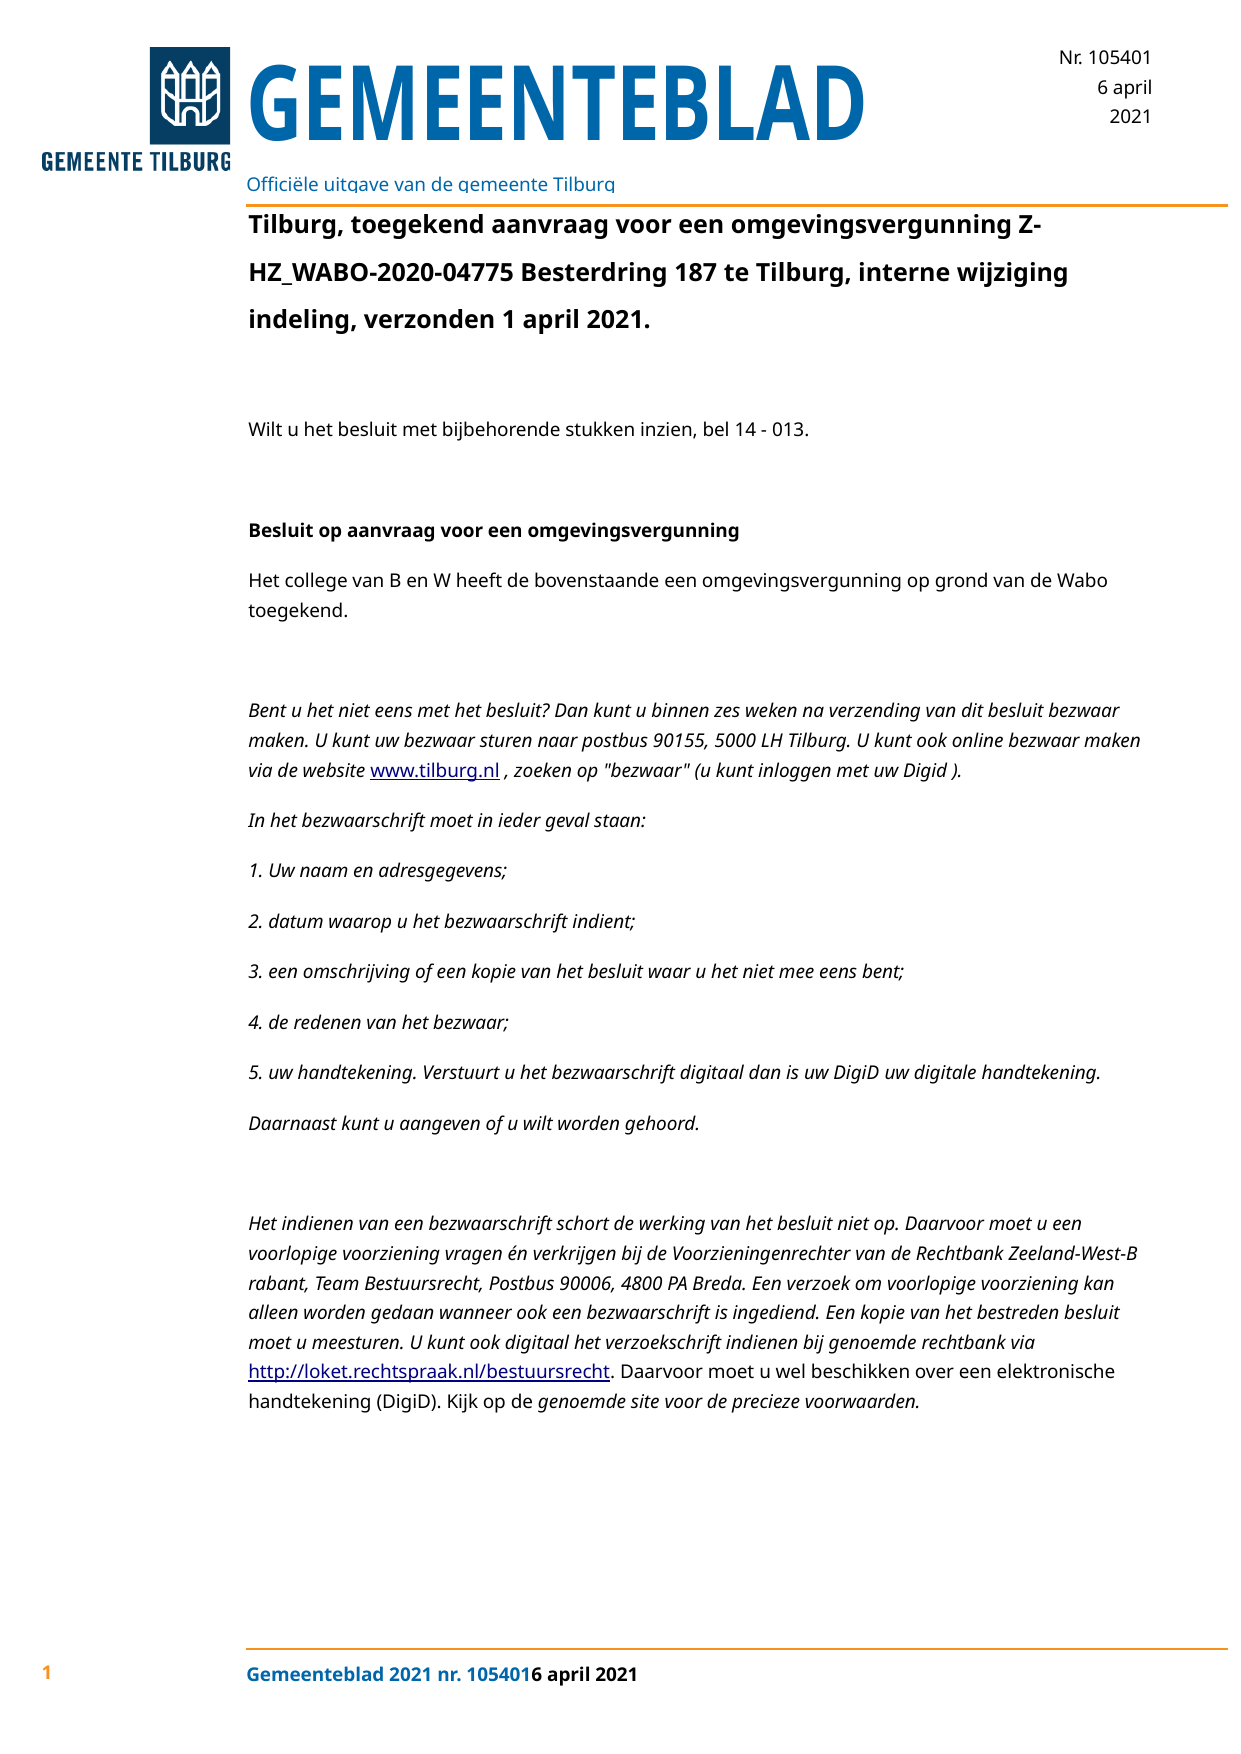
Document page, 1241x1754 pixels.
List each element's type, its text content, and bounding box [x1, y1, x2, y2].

text 5. uw handtekening. Verstuurt u het bezwaarschrift digitaal dan is uw DigiD uw digitale handtekening. [248, 1059, 1152, 1085]
text Het college van B en W heeft de bovenstaande een omgevingsvergunning op grond van de Wabo toegekend. [248, 567, 1152, 622]
text 3. een omschrijving of een kopie van het besluit waar u het niet mee eens bent; [248, 958, 1152, 984]
picture [41, 47, 231, 172]
text Het indienen van een bezwaarschrift schort de werking van het besluit niet op. Daarvoor moet u een voorlopige voorziening vragen én verkrijgen bij de Voorzieningenrechter van de Rechtbank Zeeland-West-B rabant, Team Bestuursrecht, Postbus 90006, 4800 PA Breda. Een verzoek om voorlopige voorziening kan alleen worden gedaan wanneer ook een bezwaarschrift is ingediend. Een kopie van het bestreden besluit moet u meesturen. U kunt ook digitaal het verzoekschrift indienen bij genoemde rechtbank via http://loket.rechtspraak.nl/bestuursrecht. Daarvoor moet u wel beschikken over een elektronische handtekening (DigiD). Kijk op de genoemde site voor de precieze voorwaarden. [248, 1211, 1152, 1414]
text In het bezwaarschrift moet in ieder geval staan: [248, 807, 1152, 833]
text Daarnaast kunt u aangeven of u wilt worden gehoord. [248, 1110, 1152, 1135]
text Tilburg, toegekend aanvraag voor een omgevingsvergunning Z-HZ_WABO-2020-04775 Besterdring 187 te Tilburg, interne wijziging indeling, verzonden 1 april 2021. [248, 207, 1152, 336]
text Wilt u het besluit met bijbehorende stukken inzien, bel 14 - 013. [248, 416, 1152, 442]
text 2. datum waarop u het bezwaarschrift indient; [248, 908, 1152, 934]
text Bent u het niet eens met het besluit? Dan kunt u binnen zes weken na verzending van dit besluit bezwaar maken. U kunt uw bezwaar sturen naar postbus 90155, 5000 LH Tilburg. U kunt ook online bezwaar maken via de website www.tilburg.nl , zoeken op "bezwaar" (u kunt inloggen met uw Digid ). [248, 698, 1152, 782]
text 4. de redenen van het bezwaar; [248, 1009, 1152, 1034]
text Besluit op aanvraag voor een omgevingsvergunning [248, 517, 1152, 542]
text 1. Uw naam en adresgegevens; [248, 858, 1152, 883]
